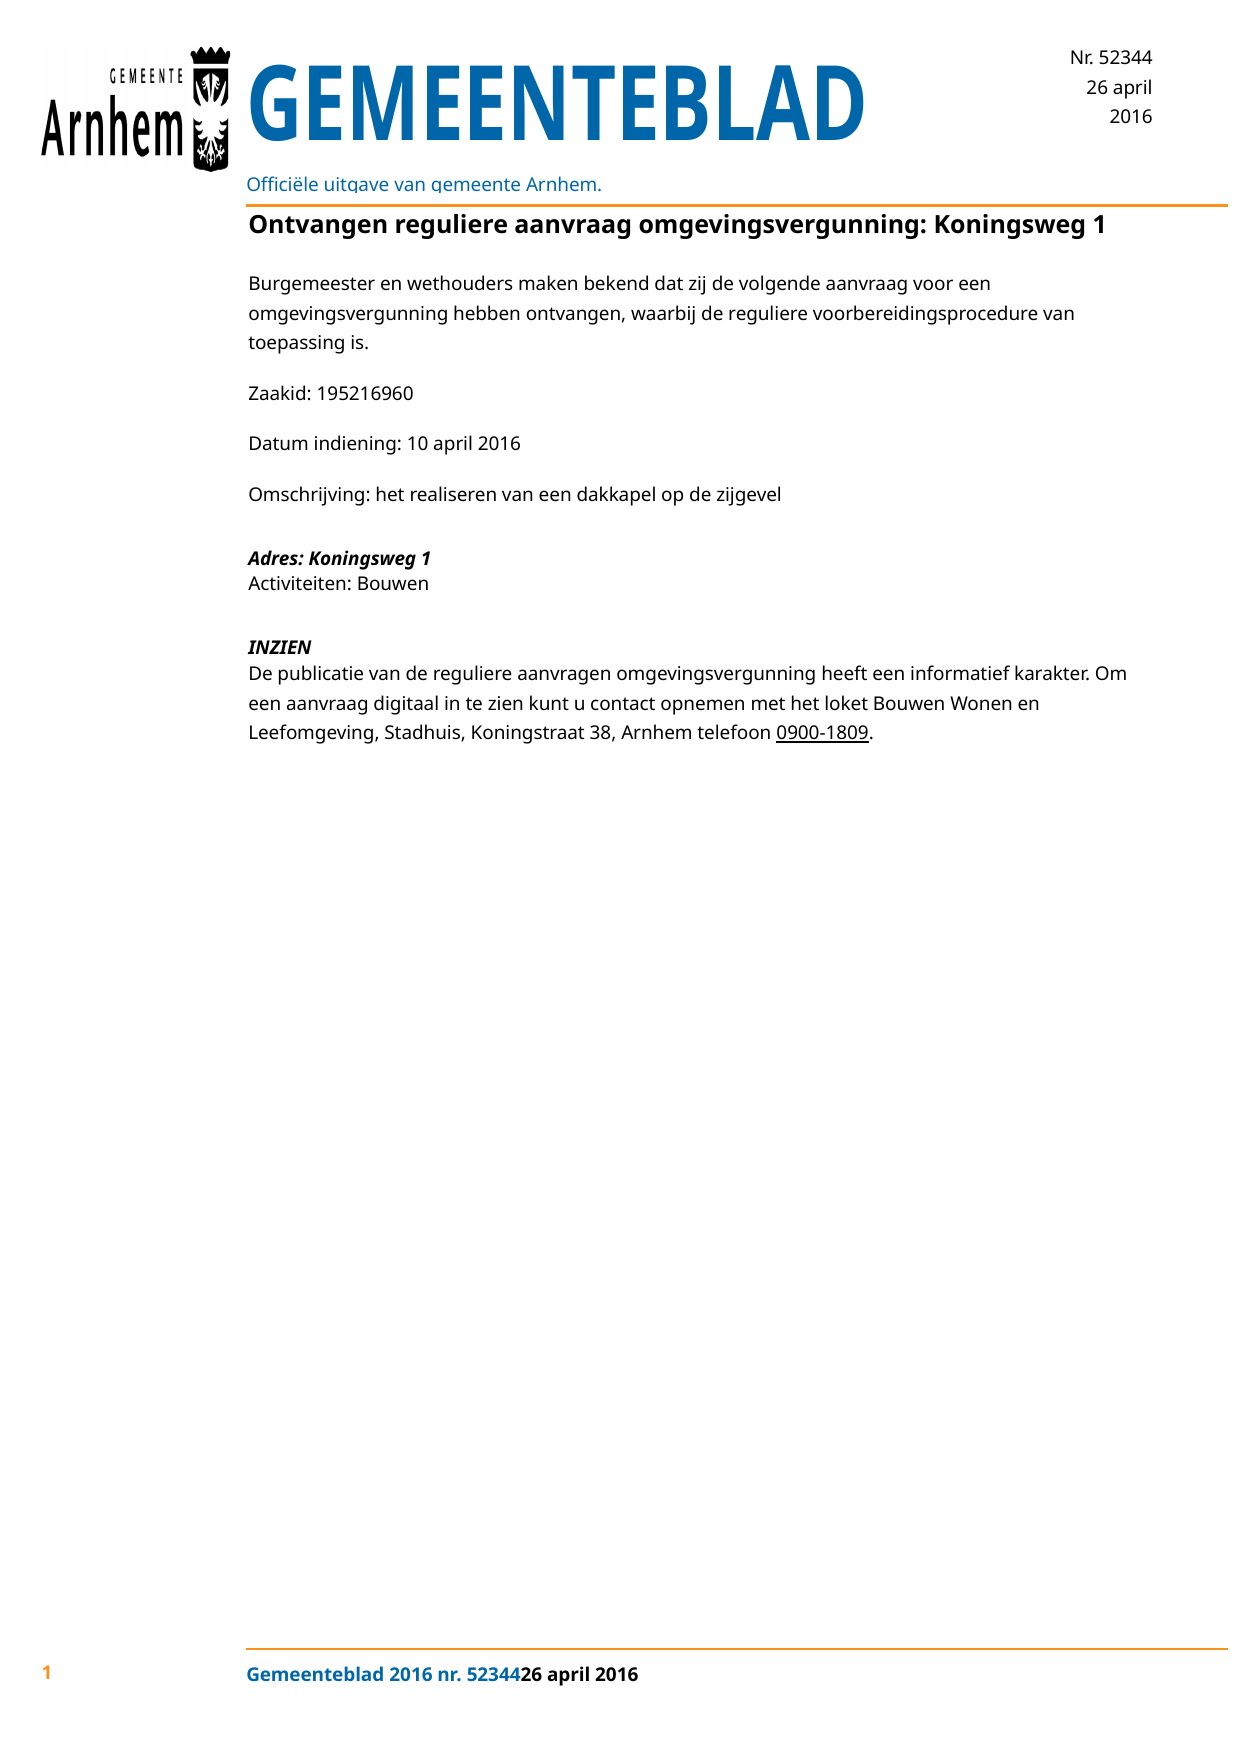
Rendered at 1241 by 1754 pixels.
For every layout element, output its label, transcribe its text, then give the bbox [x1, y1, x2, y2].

text Datum indiening: 10 april 2016 [248, 430, 1152, 456]
text Ontvangen reguliere aanvraag omgevingsvergunning: Koningsweg 1 [248, 207, 1152, 241]
text Burgemeester en wethouders maken bekend dat zij de volgende aanvraag voor een omgevingsvergunning hebben ontvangen, waarbij de reguliere voorbereidingsprocedure van toepassing is. [248, 270, 1152, 355]
text INZIEN [248, 634, 1152, 660]
text Omschrijving: het realiseren van een dakkapel op de zijgevel [248, 481, 1152, 506]
picture [41, 47, 231, 172]
text Zaakid: 195216960 [248, 380, 1152, 406]
text De publicatie van de reguliere aanvragen omgevingsvergunning heeft een informatief karakter. Om een aanvraag digitaal in te zien kunt u contact opnemen met het loket Bouwen Wonen en Leefomgeving, Stadhuis, Koningstraat 38, Arnhem telefoon 0900-1809. [248, 660, 1152, 745]
text Activiteiten: Bouwen [248, 570, 1152, 596]
text Adres: Koningsweg 1 [248, 545, 1152, 570]
